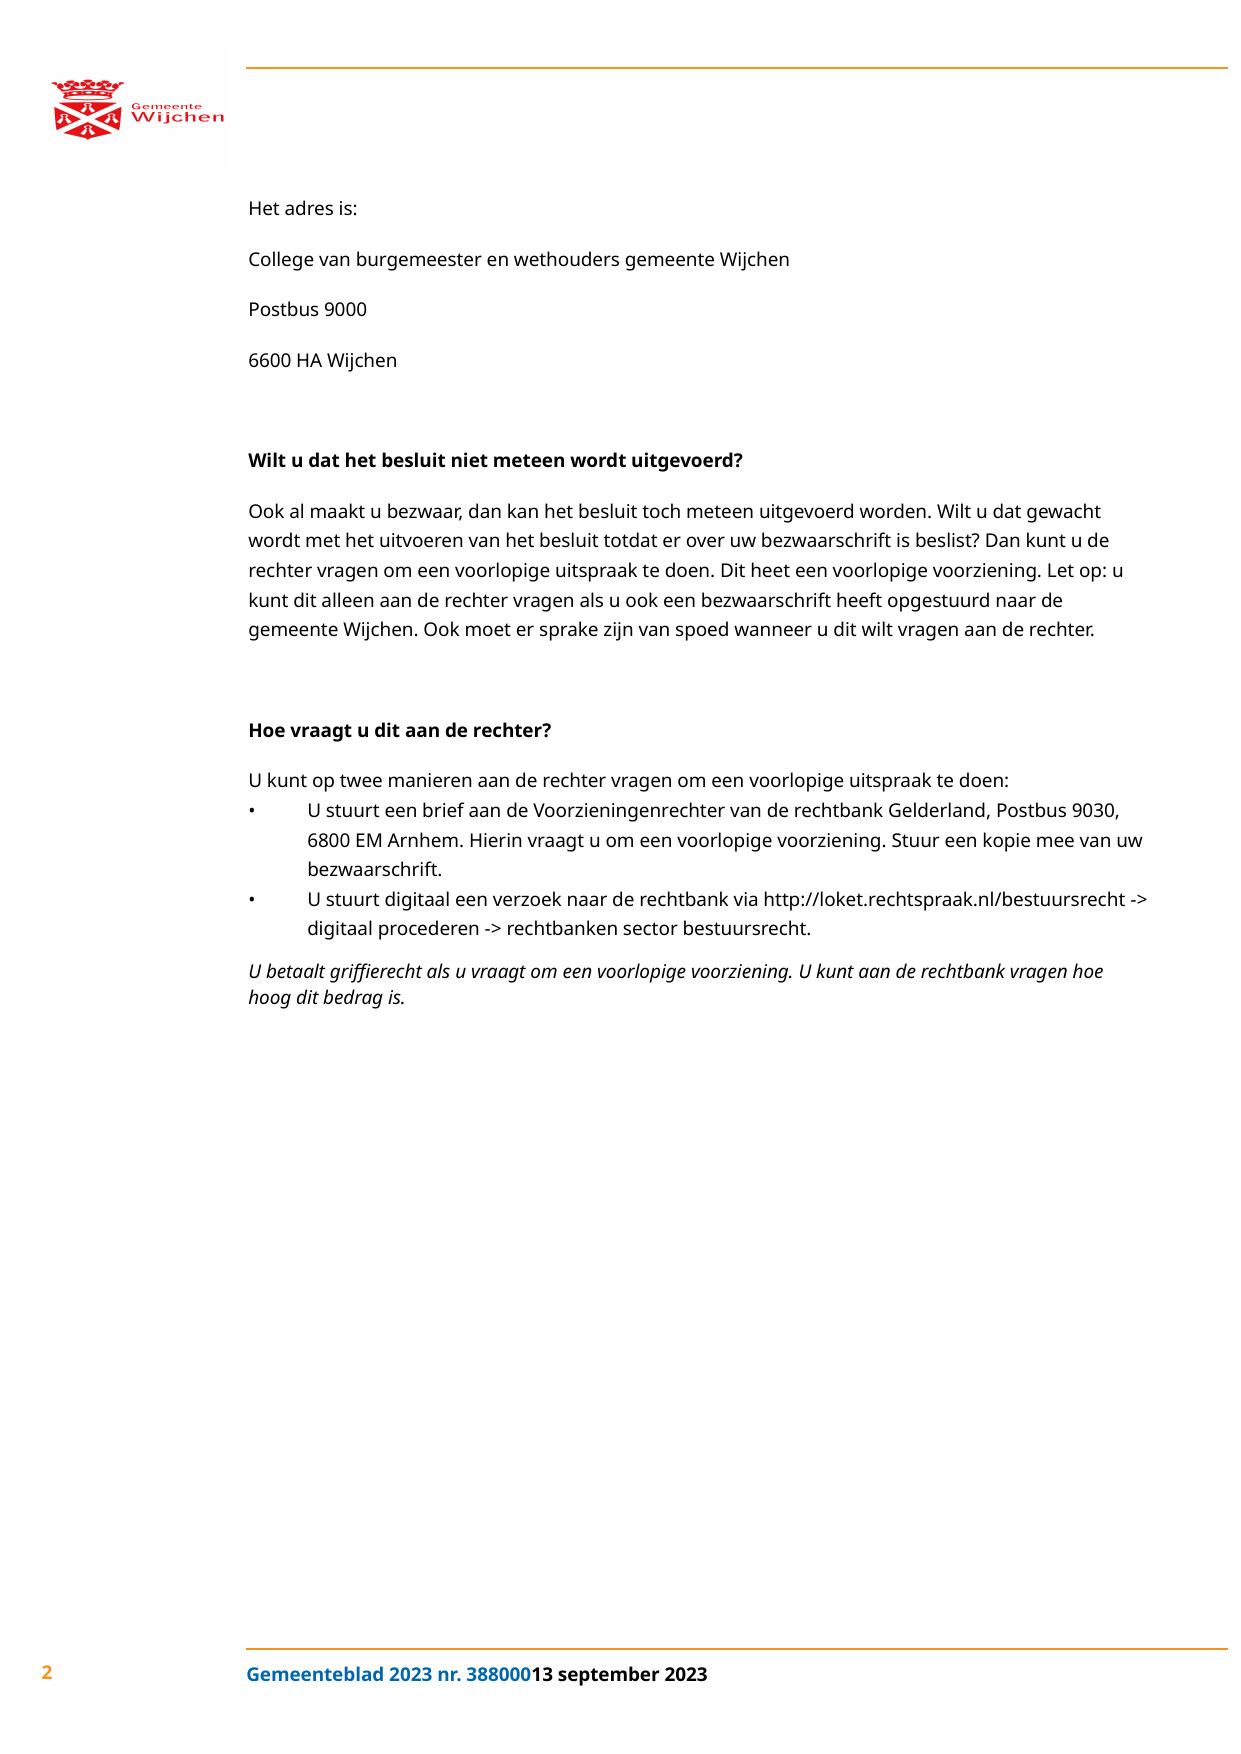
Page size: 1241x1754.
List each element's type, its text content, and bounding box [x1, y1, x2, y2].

list U stuurt een brief aan de Voorzieningenrechter van de rechtbank Gelderland, Postbus 9030, 6800 EM Arnhem. Hierin vraagt u om een voorlopige voorziening. Stuur een kopie mee van uw bezwaarschrift. [248, 797, 1152, 882]
text Postbus 9000 [248, 296, 1152, 322]
list U stuurt digitaal een verzoek naar de rechtbank via http://loket.rechtspraak.nl/bestuursrecht -> digitaal procederen -> rechtbanken sector bestuursrecht. [248, 886, 1152, 941]
text Wilt u dat het besluit niet meteen wordt uitgevoerd? [248, 448, 1152, 473]
picture [41, 47, 231, 172]
text College van burgemeester en wethouders gemeente Wijchen [248, 246, 1152, 272]
text Ook al maakt u bezwaar, dan kan het besluit toch meteen uitgevoerd worden. Wilt u dat gewacht wordt met het uitvoeren van het besluit totdat er over uw bezwaarschrift is beslist? Dan kunt u de rechter vragen om een voorlopige uitspraak te doen. Dit heet een voorlopige voorziening. Let op: u kunt dit alleen aan de rechter vragen als u ook een bezwaarschrift heeft opgestuurd naar de gemeente Wijchen. Ook moet er sprake zijn van spoed wanneer u dit wilt vragen aan de rechter. [248, 498, 1152, 642]
text 6600 HA Wijchen [248, 347, 1152, 373]
text Hoe vraagt u dit aan de rechter? [248, 717, 1152, 743]
text U kunt op twee manieren aan de rechter vragen om een voorlopige uitspraak te doen: [248, 768, 1152, 793]
text U betaalt griffierecht als u vraagt om een voorlopige voorziening. U kunt aan de rechtbank vragen hoe hoog dit bedrag is. [248, 959, 1152, 1010]
text Het adres is: [248, 196, 1152, 221]
